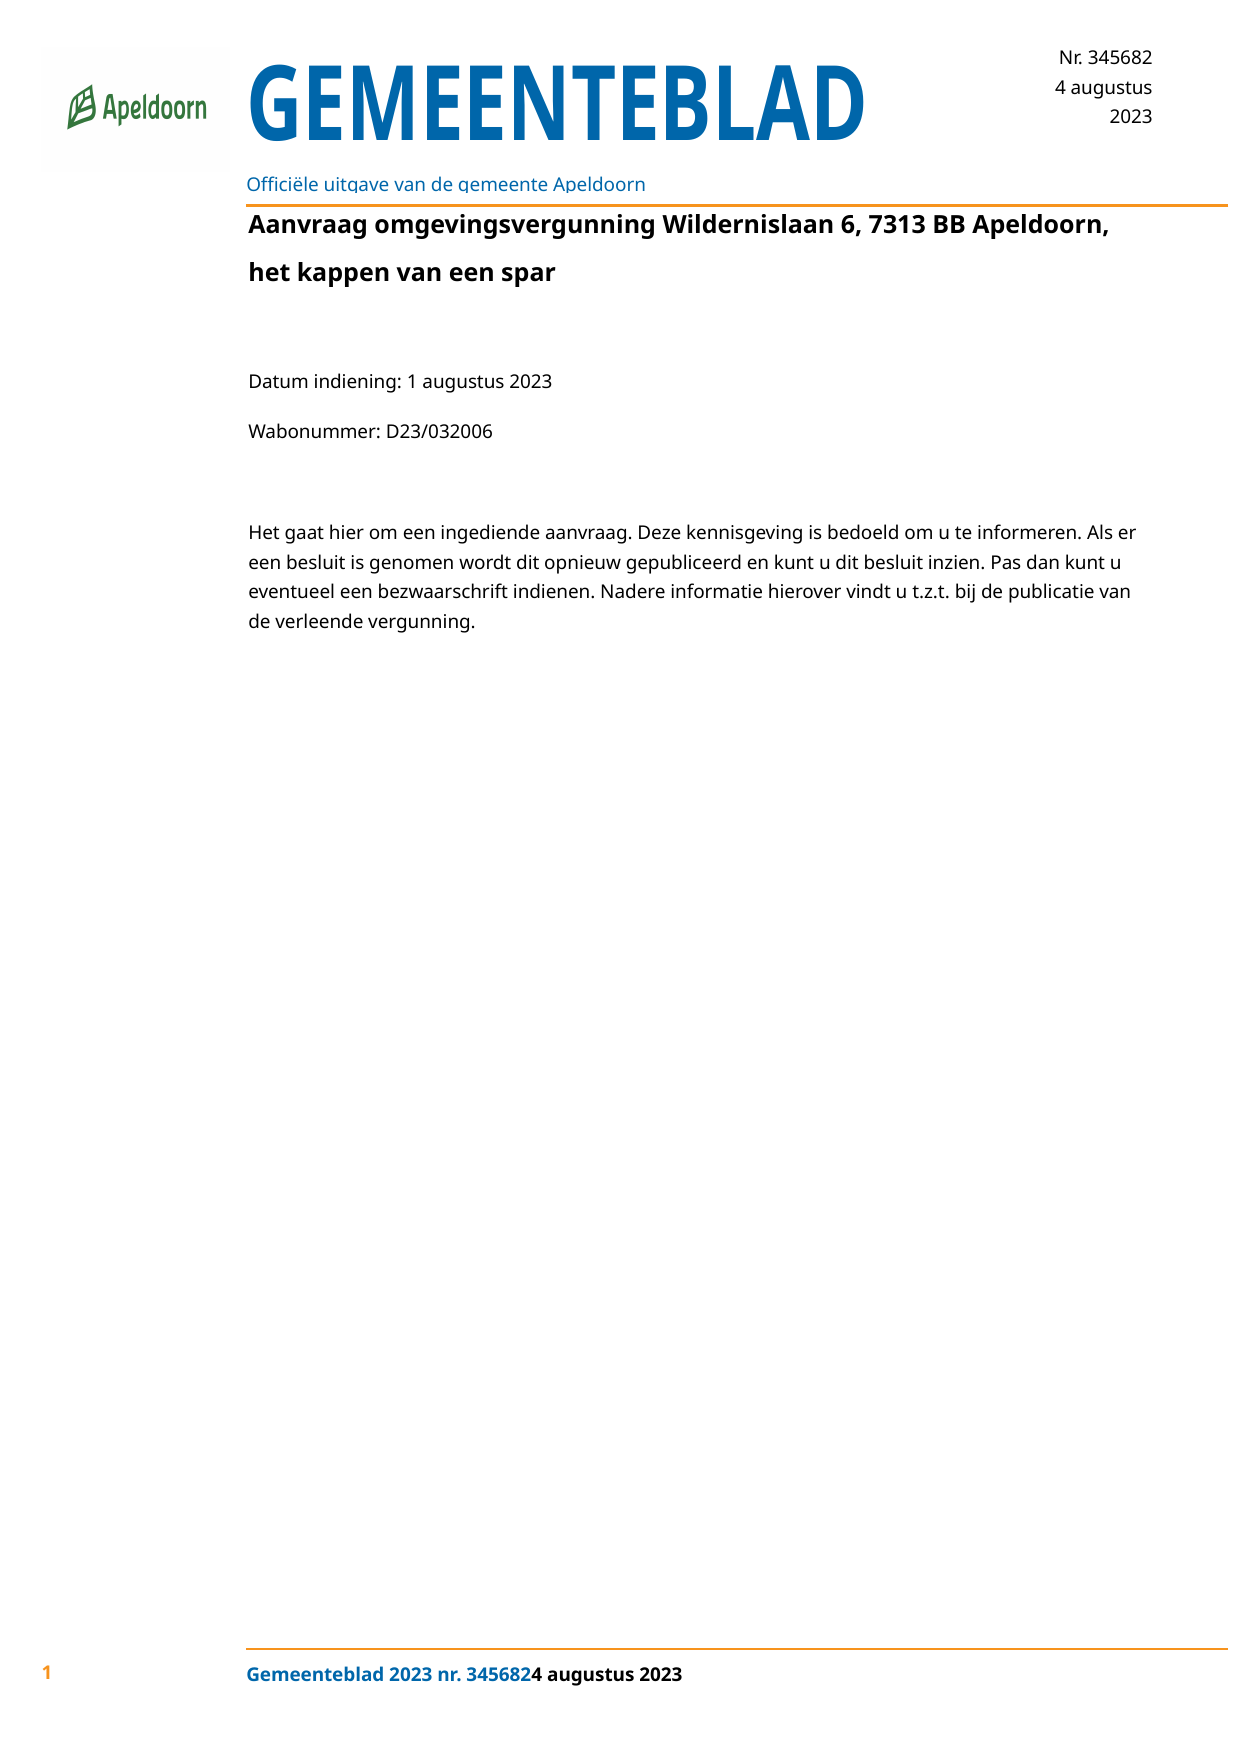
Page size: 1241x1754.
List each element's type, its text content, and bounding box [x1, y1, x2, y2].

text Het gaat hier om een ingediende aanvraag. Deze kennisgeving is bedoeld om u te informeren. Als er een besluit is genomen wordt dit opnieuw gepubliceerd en kunt u dit besluit inzien. Pas dan kunt u eventueel een bezwaarschrift indienen. Nadere informatie hierover vindt u t.z.t. bij de publicatie van de verleende vergunning. [248, 519, 1152, 634]
picture [41, 47, 231, 172]
text Wabonummer: D23/032006 [248, 419, 1152, 444]
text Aanvraag omgevingsvergunning Wildernislaan 6, 7313 BB Apeldoorn, het kappen van een spar [248, 207, 1152, 288]
text Datum indiening: 1 augustus 2023 [248, 368, 1152, 394]
